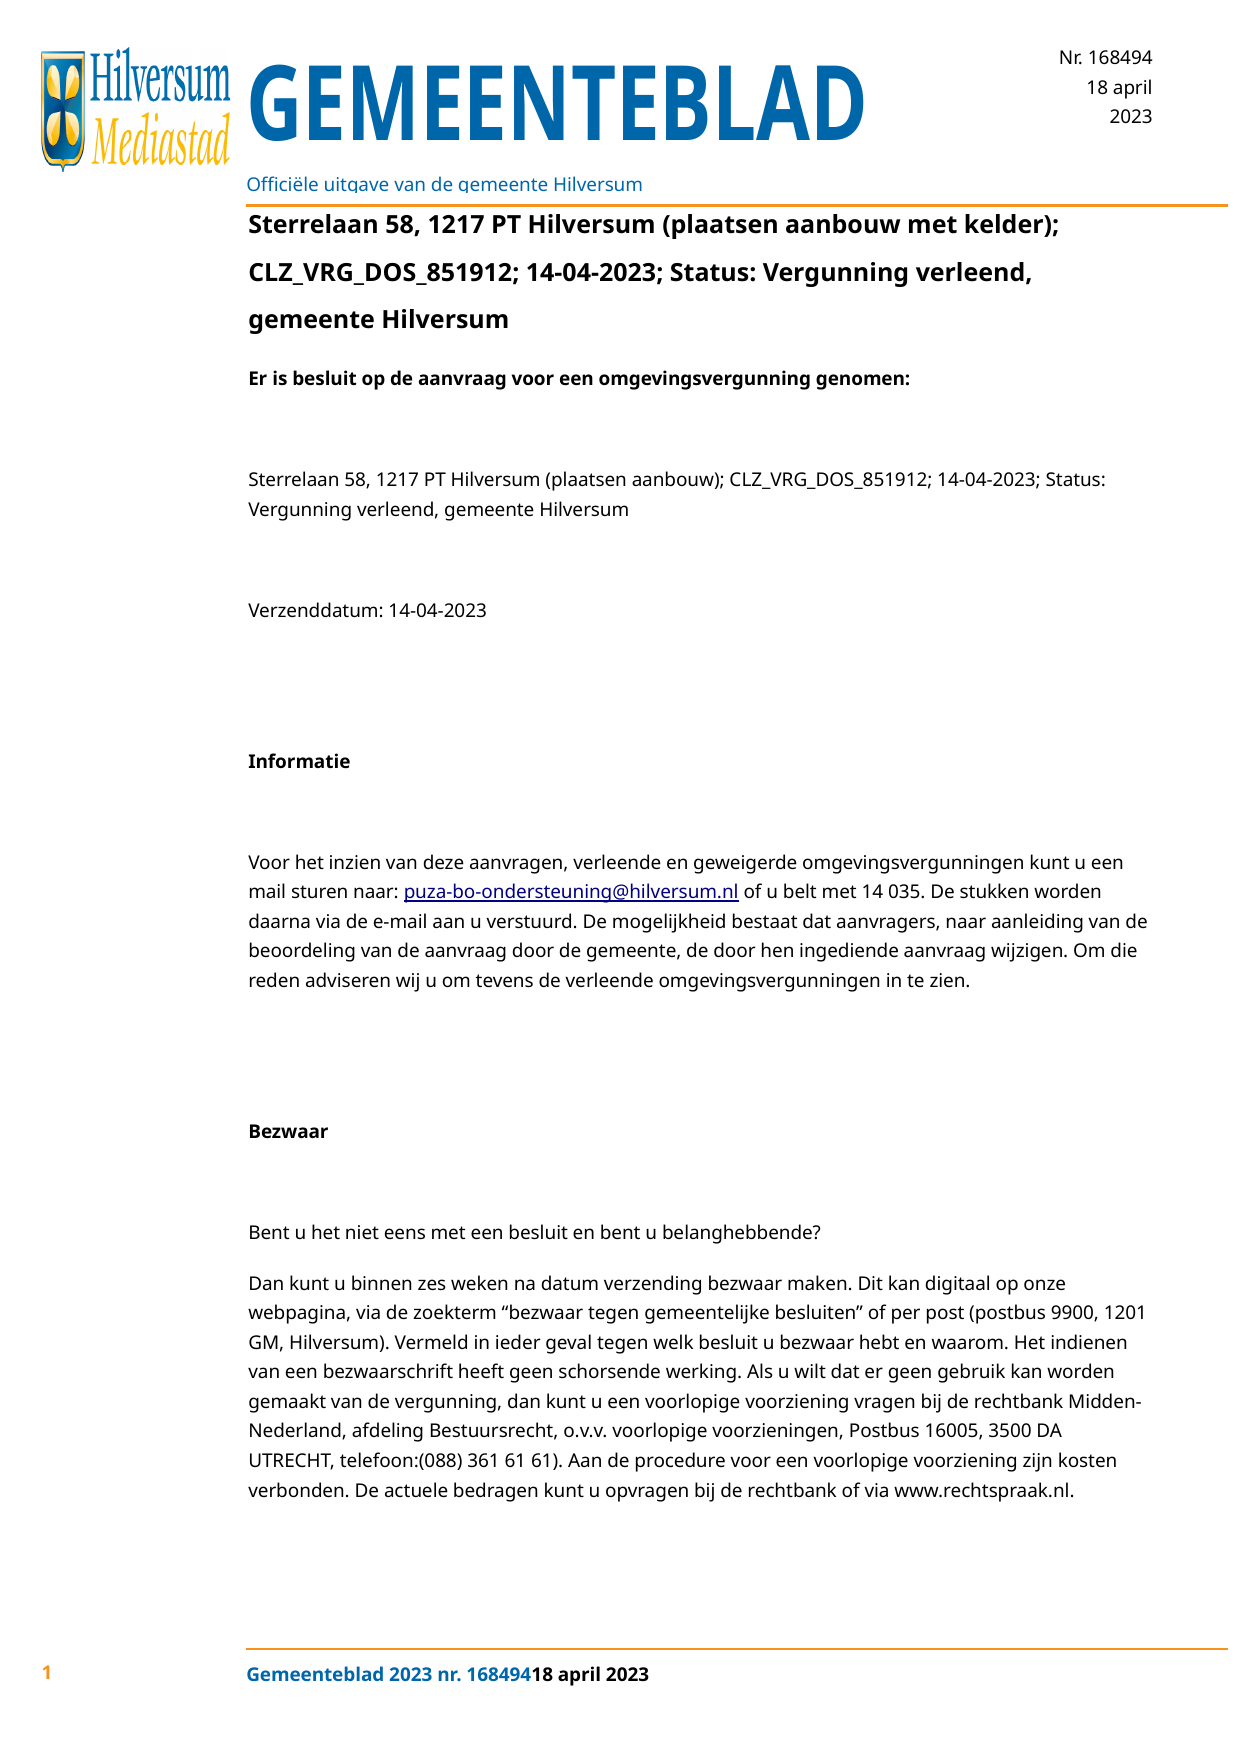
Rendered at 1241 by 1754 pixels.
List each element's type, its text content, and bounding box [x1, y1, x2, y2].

text Verzenddatum: 14-04-2023 [248, 597, 1152, 622]
text Sterrelaan 58, 1217 PT Hilversum (plaatsen aanbouw); CLZ_VRG_DOS_851912; 14-04-2023; Status: Vergunning verleend, gemeente Hilversum [248, 466, 1152, 522]
text Informatie [248, 748, 1152, 774]
text Voor het inzien van deze aanvragen, verleende en geweigerde omgevingsvergunningen kunt u een mail sturen naar: puza-bo-ondersteuning@hilversum.nl of u belt met 14 035. De stukken worden daarna via de e-mail aan u verstuurd. De mogelijkheid bestaat dat aanvragers, naar aanleiding van de beoordeling van de aanvraag door de gemeente, de door hen ingediende aanvraag wijzigen. Om die reden adviseren wij u om tevens de verleende omgevingsvergunningen in te zien. [248, 849, 1152, 993]
text Er is besluit op de aanvraag voor een omgevingsvergunning genomen: [248, 366, 1152, 391]
text Dan kunt u binnen zes weken na datum verzending bezwaar maken. Dit kan digitaal op onze webpagina, via de zoekterm “bezwaar tegen gemeentelijke besluiten” of per post (postbus 9900, 1201 GM, Hilversum). Vermeld in ieder geval tegen welk besluit u bezwaar hebt en waarom. Het indienen van een bezwaarschrift heeft geen schorsende werking. Als u wilt dat er geen gebruik kan worden gemaakt van de vergunning, dan kunt u een voorlopige voorziening vragen bij de rechtbank Midden-Nederland, afdeling Bestuursrecht, o.v.v. voorlopige voorzieningen, Postbus 16005, 3500 DA UTRECHT, telefoon:(088) 361 61 61). Aan de procedure voor een voorlopige voorziening zijn kosten verbonden. De actuele bedragen kunt u opvragen bij de rechtbank of via www.rechtspraak.nl. [248, 1270, 1152, 1502]
text Bezwaar [248, 1118, 1152, 1144]
text Sterrelaan 58, 1217 PT Hilversum (plaatsen aanbouw met kelder); CLZ_VRG_DOS_851912; 14-04-2023; Status: Vergunning verleend, gemeente Hilversum [248, 207, 1152, 336]
picture [41, 47, 231, 172]
text Bent u het niet eens met een besluit en bent u belanghebbende? [248, 1219, 1152, 1245]
